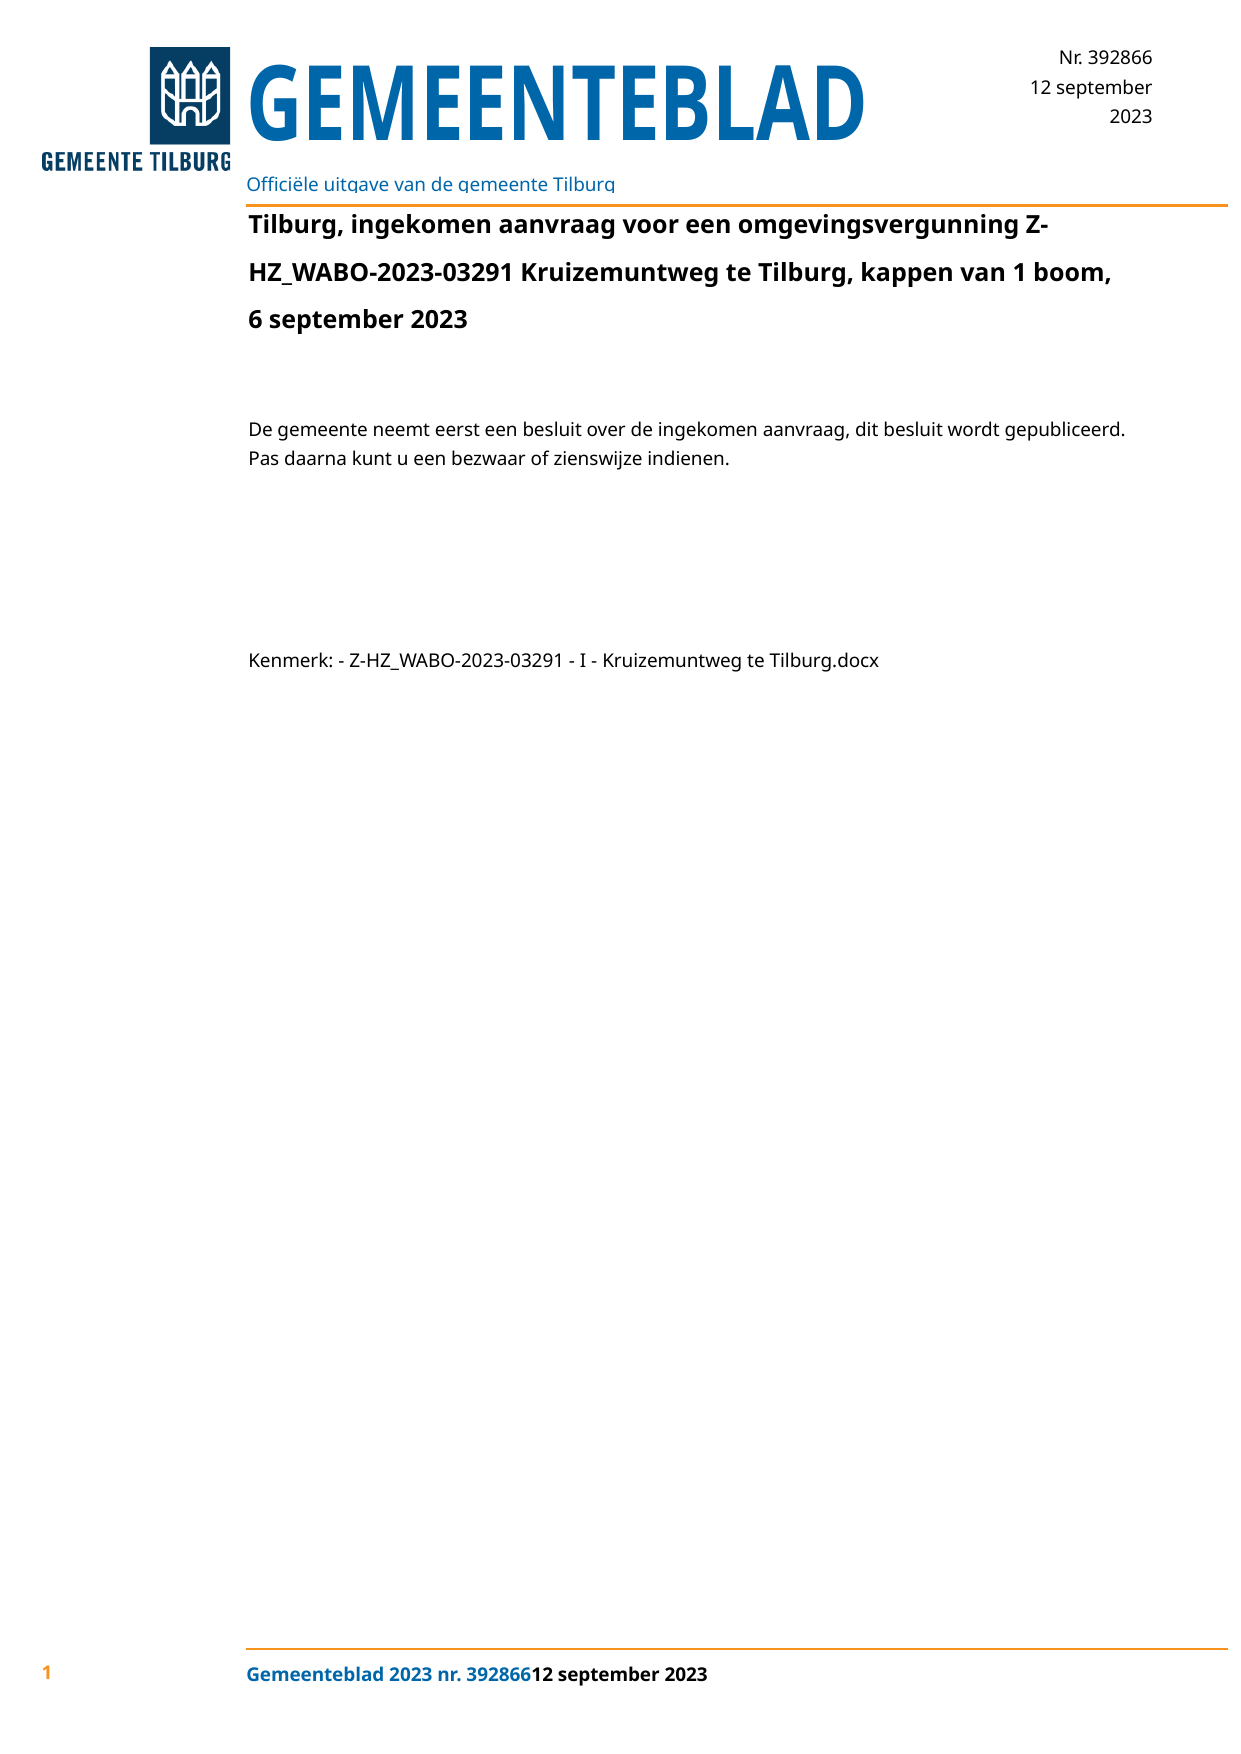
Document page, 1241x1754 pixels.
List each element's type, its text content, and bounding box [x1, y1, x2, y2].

text De gemeente neemt eerst een besluit over de ingekomen aanvraag, dit besluit wordt gepubliceerd. Pas daarna kunt u een bezwaar of zienswijze indienen. [248, 416, 1152, 471]
text Kenmerk: - Z-HZ_WABO-2023-03291 - I - Kruizemuntweg te Tilburg.docx [248, 647, 1152, 673]
picture [41, 47, 231, 172]
text Tilburg, ingekomen aanvraag voor een omgevingsvergunning Z-HZ_WABO-2023-03291 Kruizemuntweg te Tilburg, kappen van 1 boom, 6 september 2023 [248, 207, 1152, 336]
